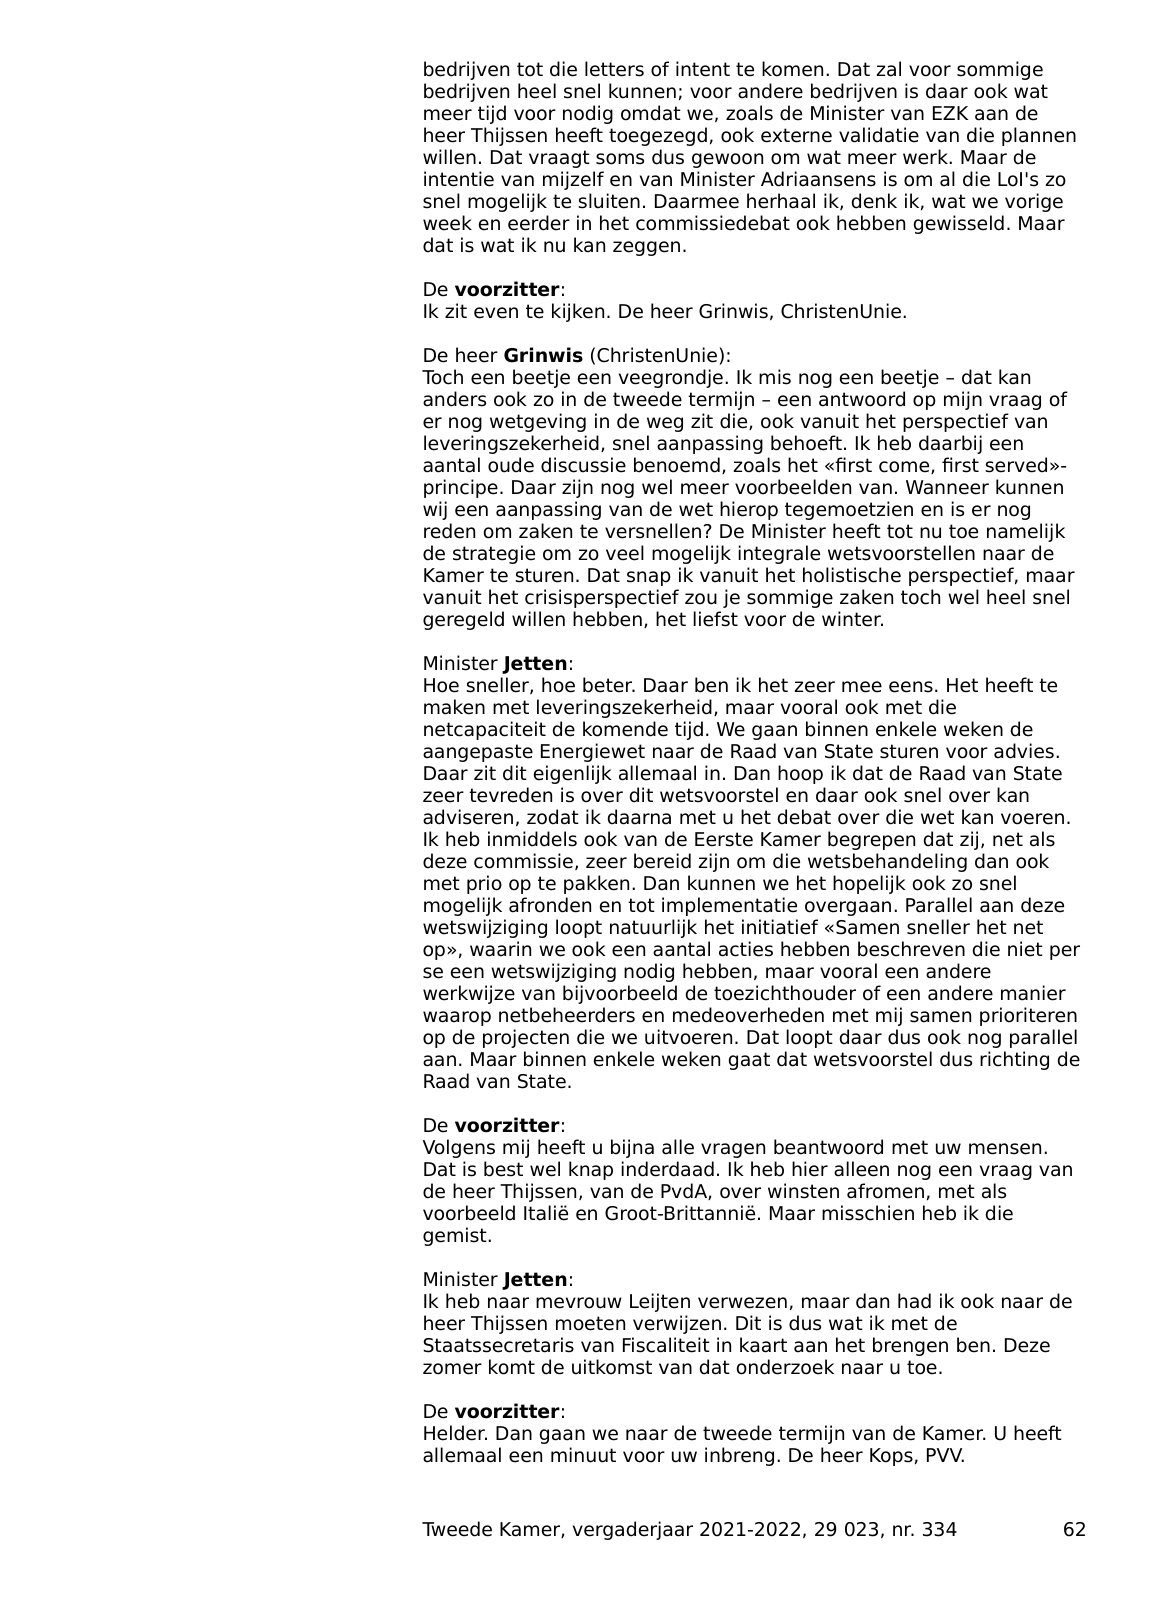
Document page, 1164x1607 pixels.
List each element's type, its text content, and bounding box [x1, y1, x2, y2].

text De voorzitter: [422, 1401, 1087, 1423]
text Toch een beetje een veegrondje. Ik mis nog een beetje – dat kan anders ook zo in de tweede termijn – een antwoord op mijn vraag of er nog wetgeving in de weg zit die, ook vanuit het perspectief van leveringszekerheid, snel aanpassing behoeft. Ik heb daarbij een aantal oude discussie benoemd, zoals het «first come, first served»-principe. Daar zijn nog wel meer voorbeelden van. Wanneer kunnen wij een aanpassing van de wet hierop tegemoetzien en is er nog reden om zaken te versnellen? De Minister heeft tot nu toe namelijk de strategie om zo veel mogelijk integrale wetsvoorstellen naar de Kamer te sturen. Dat snap ik vanuit het holistische perspectief, maar vanuit het crisisperspectief zou je sommige zaken toch wel heel snel geregeld willen hebben, het liefst voor de winter. [422, 367, 1087, 631]
text Ik heb naar mevrouw Leijten verwezen, maar dan had ik ook naar de heer Thijssen moeten verwijzen. Dit is dus wat ik met de Staatssecretaris van Fiscaliteit in kaart aan het brengen ben. Deze zomer komt de uitkomst van dat onderzoek naar u toe. [422, 1291, 1087, 1379]
text Hoe sneller, hoe beter. Daar ben ik het zeer mee eens. Het heeft te maken met leveringszekerheid, maar vooral ook met die netcapaciteit de komende tijd. We gaan binnen enkele weken de aangepaste Energiewet naar de Raad van State sturen voor advies. Daar zit dit eigenlijk allemaal in. Dan hoop ik dat de Raad van State zeer tevreden is over dit wetsvoorstel en daar ook snel over kan adviseren, zodat ik daarna met u het debat over die wet kan voeren. Ik heb inmiddels ook van de Eerste Kamer begrepen dat zij, net als deze commissie, zeer bereid zijn om die wetsbehandeling dan ook met prio op te pakken. Dan kunnen we het hopelijk ook zo snel mogelijk afronden en tot implementatie overgaan. Parallel aan deze wetswijziging loopt natuurlijk het initiatief «Samen sneller het net op», waarin we ook een aantal acties hebben beschreven die niet per se een wetswijziging nodig hebben, maar vooral een andere werkwijze van bijvoorbeeld de toezichthouder of een andere manier waarop netbeheerders en medeoverheden met mij samen prioriteren op de projecten die we uitvoeren. Dat loopt daar dus ook nog parallel aan. Maar binnen enkele weken gaat dat wetsvoorstel dus richting de Raad van State. [422, 675, 1087, 1093]
text Minister Jetten: [422, 653, 1087, 675]
text De heer Grinwis (ChristenUnie): [422, 345, 1087, 367]
text bedrijven tot die letters of intent te komen. Dat zal voor sommige bedrijven heel snel kunnen; voor andere bedrijven is daar ook wat meer tijd voor nodig omdat we, zoals de Minister van EZK aan de heer Thijssen heeft toegezegd, ook externe validatie van die plannen willen. Dat vraagt soms dus gewoon om wat meer werk. Maar de intentie van mijzelf en van Minister Adriaansens is om al die LoI's zo snel mogelijk te sluiten. Daarmee herhaal ik, denk ik, wat we vorige week en eerder in het commissiedebat ook hebben gewisseld. Maar dat is wat ik nu kan zeggen. [422, 59, 1087, 257]
text Minister Jetten: [422, 1269, 1087, 1291]
text De voorzitter: [422, 279, 1087, 301]
text De voorzitter: [422, 1115, 1087, 1137]
text Volgens mij heeft u bijna alle vragen beantwoord met uw mensen. Dat is best wel knap inderdaad. Ik heb hier alleen nog een vraag van de heer Thijssen, van de PvdA, over winsten afromen, met als voorbeeld Italië en Groot-Brittannië. Maar misschien heb ik die gemist. [422, 1137, 1087, 1247]
text Ik zit even te kijken. De heer Grinwis, ChristenUnie. [422, 301, 1087, 323]
text Helder. Dan gaan we naar de tweede termijn van de Kamer. U heeft allemaal een minuut voor uw inbreng. De heer Kops, PVV. [422, 1423, 1087, 1467]
